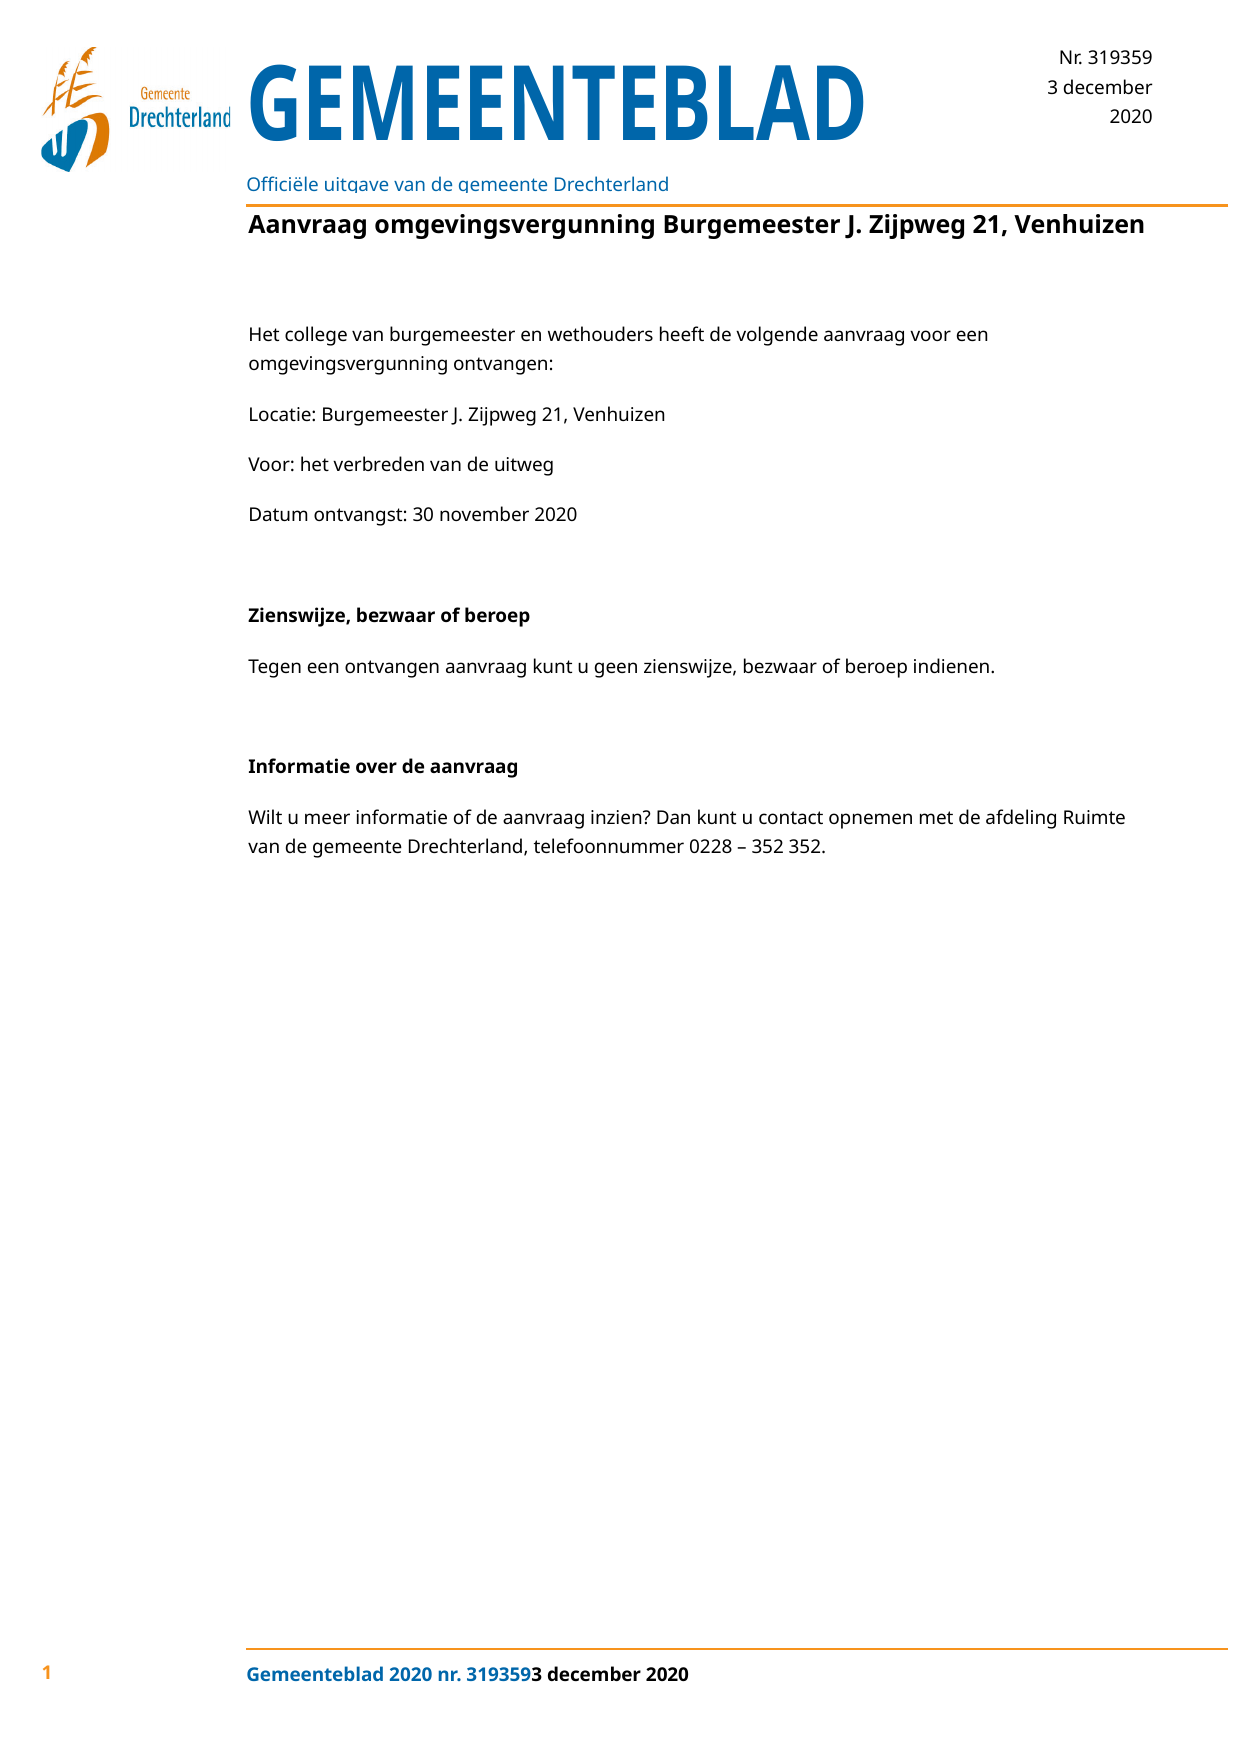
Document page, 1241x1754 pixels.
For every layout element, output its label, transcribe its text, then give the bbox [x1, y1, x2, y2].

text Aanvraag omgevingsvergunning Burgemeester J. Zijpweg 21, Venhuizen [248, 207, 1152, 241]
picture [226, 115, 231, 124]
text Locatie: Burgemeester J. Zijpweg 21, Venhuizen [248, 401, 1152, 426]
text Voor: het verbreden van de uitweg [248, 451, 1152, 477]
text Informatie over de aanvraag [248, 754, 1152, 779]
text Het college van burgemeester en wethouders heeft de volgende aanvraag voor een omgevingsvergunning ontvangen: [248, 321, 1152, 376]
text Wilt u meer informatie of de aanvraag inzien? Dan kunt u contact opnemen met de afdeling Ruimte van de gemeente Drechterland, telefoonnummer 0228 – 352 352. [248, 804, 1152, 859]
text Datum ontvangst: 30 november 2020 [248, 502, 1152, 527]
text Zienswijze, bezwaar of beroep [248, 602, 1152, 628]
picture [41, 158, 64, 172]
picture [41, 47, 231, 172]
text Tegen een ontvangen aanvraag kunt u geen zienswijze, bezwaar of beroep indienen. [248, 653, 1152, 678]
